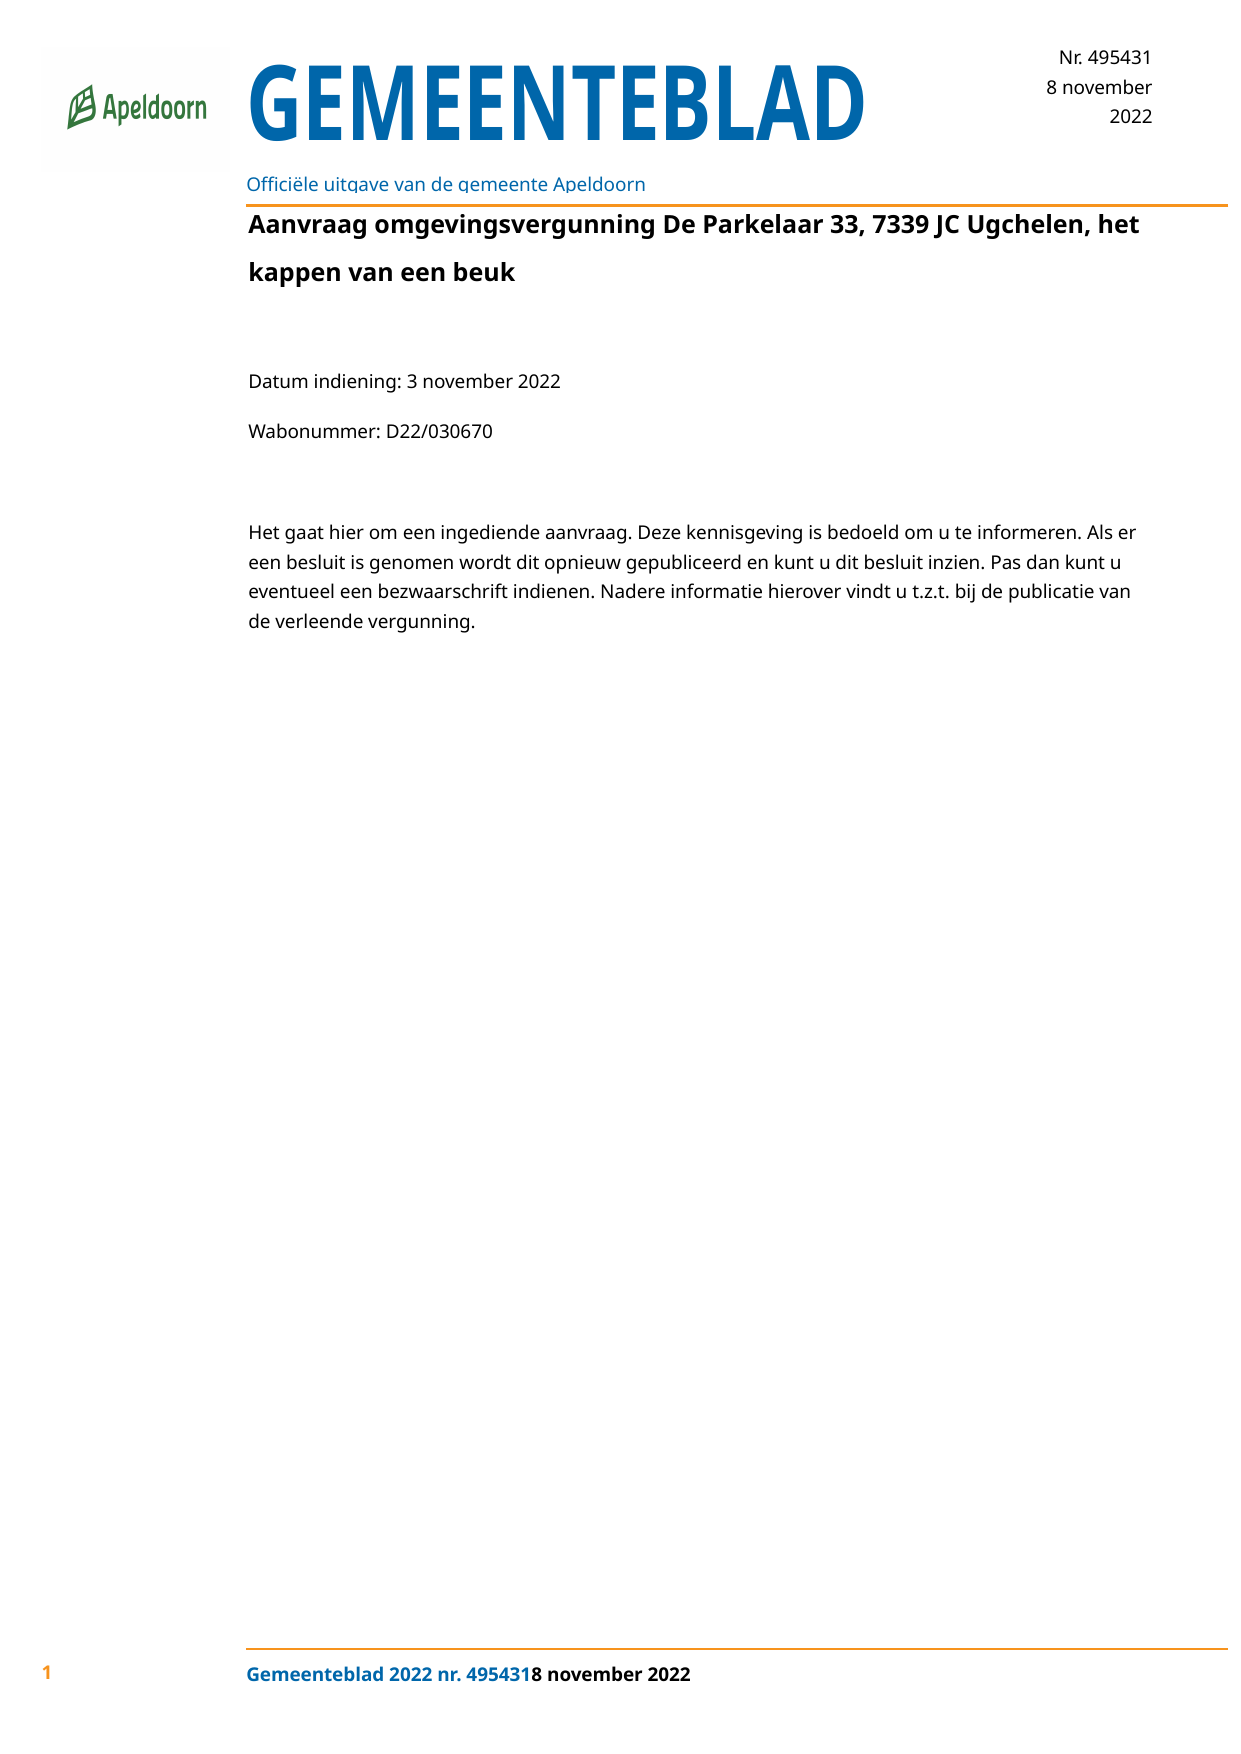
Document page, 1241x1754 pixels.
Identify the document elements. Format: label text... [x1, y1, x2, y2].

picture [41, 47, 231, 172]
text Het gaat hier om een ingediende aanvraag. Deze kennisgeving is bedoeld om u te informeren. Als er een besluit is genomen wordt dit opnieuw gepubliceerd en kunt u dit besluit inzien. Pas dan kunt u eventueel een bezwaarschrift indienen. Nadere informatie hierover vindt u t.z.t. bij de publicatie van de verleende vergunning. [248, 519, 1152, 634]
text Wabonummer: D22/030670 [248, 419, 1152, 444]
text Datum indiening: 3 november 2022 [248, 368, 1152, 394]
text Aanvraag omgevingsvergunning De Parkelaar 33, 7339 JC Ugchelen, het kappen van een beuk [248, 207, 1152, 288]
